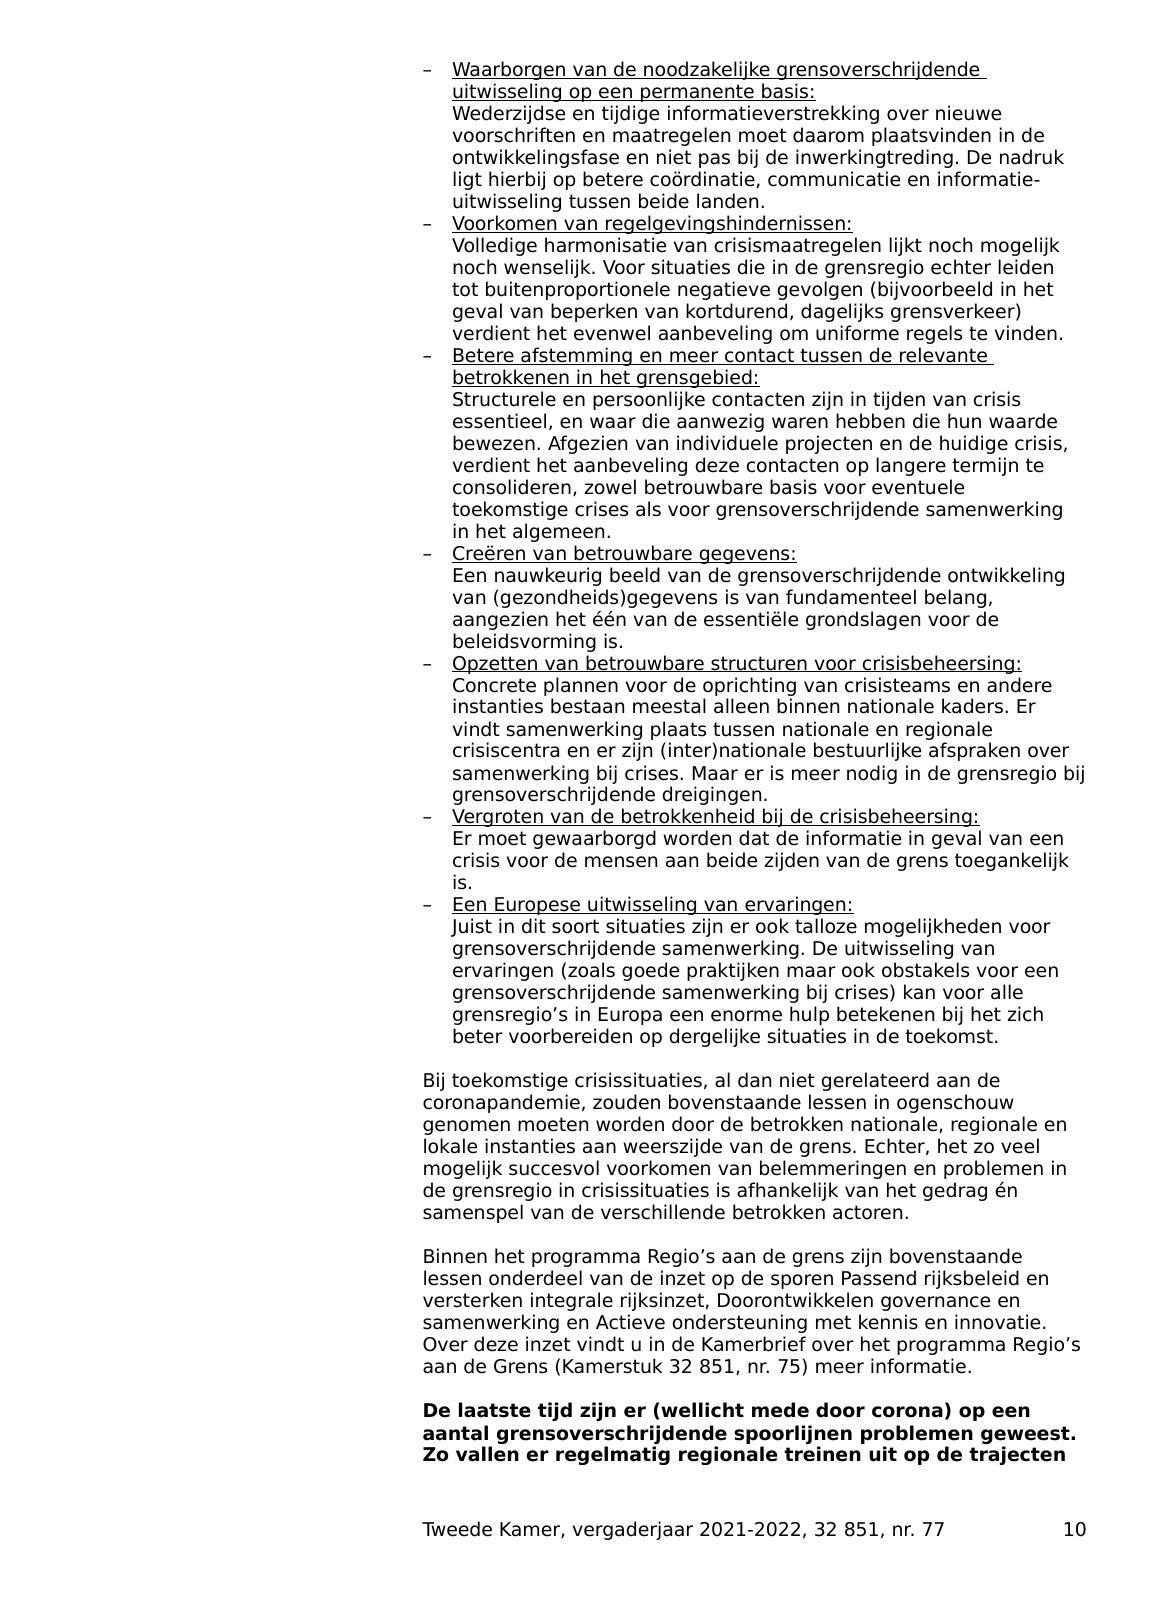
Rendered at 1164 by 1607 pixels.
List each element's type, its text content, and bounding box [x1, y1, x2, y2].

text – Vergroten van de betrokkenheid bij de crisisbeheersing: [422, 806, 1087, 828]
text Bij toekomstige crisissituaties, al dan niet gerelateerd aan de coronapandemie, zouden bovenstaande lessen in ogenschouw genomen moeten worden door de betrokken nationale, regionale en lokale instanties aan weerszijde van de grens. Echter, het zo veel mogelijk succesvol voorkomen van belemmeringen en problemen in de grensregio in crisissituaties is afhankelijk van het gedrag én samenspel van de verschillende betrokken actoren. [422, 1070, 1087, 1224]
text Binnen het programma Regio’s aan de grens zijn bovenstaande lessen onderdeel van de inzet op de sporen Passend rijksbeleid en versterken integrale rijksinzet, Doorontwikkelen governance en samenwerking en Actieve ondersteuning met kennis en innovatie. Over deze inzet vindt u in de Kamerbrief over het programma Regio’s aan de Grens (Kamerstuk 32 851, nr. 75) meer informatie. [422, 1246, 1087, 1378]
text Concrete plannen voor de oprichting van crisisteams en andere instanties bestaan meestal alleen binnen nationale kaders. Er vindt samenwerking plaats tussen nationale en regionale crisiscentra en er zijn (inter)nationale bestuurlijke afspraken over samenwerking bij crises. Maar er is meer nodig in de grensregio bij grensoverschrijdende dreigingen. [452, 674, 1087, 806]
text Een nauwkeurig beeld van de grensoverschrijdende ontwikkeling van (gezondheids)gegevens is van fundamenteel belang, aangezien het één van de essentiële grondslagen voor de beleidsvorming is. [452, 564, 1087, 652]
text Wederzijdse en tijdige informatieverstrekking over nieuwe voorschriften en maatregelen moet daarom plaatsvinden in de ontwikkelingsfase en niet pas bij de inwerkingtreding. De nadruk ligt hierbij op betere coördinatie, communicatie en informatie-uitwisseling tussen beide landen. [452, 103, 1087, 213]
text De laatste tijd zijn er (wellicht mede door corona) op een aantal grensoverschrijdende spoorlijnen problemen geweest. Zo vallen er regelmatig regionale treinen uit op de trajecten [422, 1400, 1087, 1466]
text – Voorkomen van regelgevingshindernissen: [422, 213, 1087, 235]
text – Waarborgen van de noodzakelijke grensoverschrijdende uitwisseling op een permanente basis: [422, 59, 1087, 103]
text Juist in dit soort situaties zijn er ook talloze mogelijkheden voor grensoverschrijdende samenwerking. De uitwisseling van ervaringen (zoals goede praktijken maar ook obstakels voor een grensoverschrijdende samenwerking bij crises) kan voor alle grensregio’s in Europa een enorme hulp betekenen bij het zich beter voorbereiden op dergelijke situaties in de toekomst. [452, 916, 1087, 1048]
text – Een Europese uitwisseling van ervaringen: [422, 894, 1087, 916]
text – Betere afstemming en meer contact tussen de relevante betrokkenen in het grensgebied: [422, 345, 1087, 389]
text – Creëren van betrouwbare gegevens: [422, 543, 1087, 564]
text Structurele en persoonlijke contacten zijn in tijden van crisis essentieel, en waar die aanwezig waren hebben die hun waarde bewezen. Afgezien van individuele projecten en de huidige crisis, verdient het aanbeveling deze contacten op langere termijn te consolideren, zowel betrouwbare basis voor eventuele toekomstige crises als voor grensoverschrijdende samenwerking in het algemeen. [452, 389, 1087, 543]
text Volledige harmonisatie van crisismaatregelen lijkt noch mogelijk noch wenselijk. Voor situaties die in de grensregio echter leiden tot buitenproportionele negatieve gevolgen (bijvoorbeeld in het geval van beperken van kortdurend, dagelijks grensverkeer) verdient het evenwel aanbeveling om uniforme regels te vinden. [452, 235, 1087, 345]
text – Opzetten van betrouwbare structuren voor crisisbeheersing: [422, 652, 1087, 674]
text Er moet gewaarborgd worden dat de informatie in geval van een crisis voor de mensen aan beide zijden van de grens toegankelijk is. [452, 828, 1087, 894]
